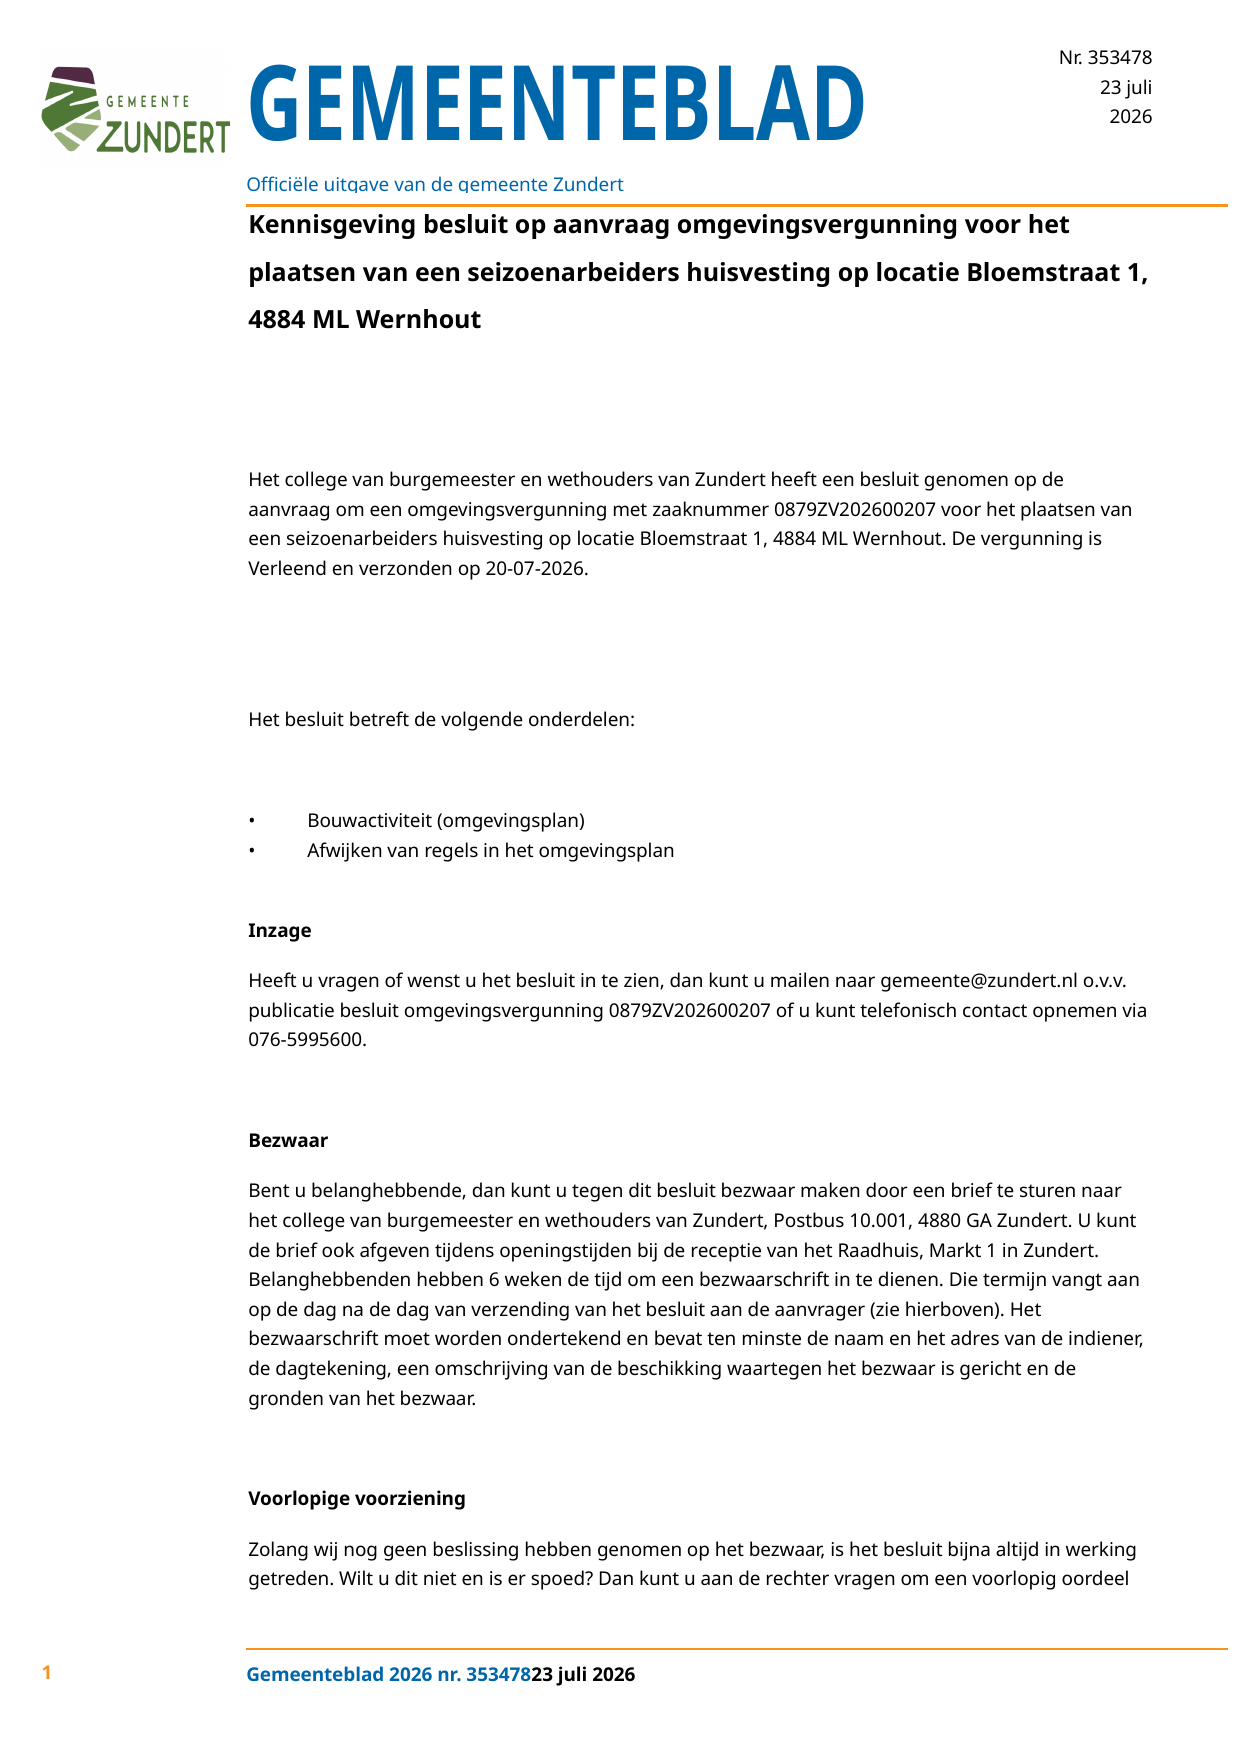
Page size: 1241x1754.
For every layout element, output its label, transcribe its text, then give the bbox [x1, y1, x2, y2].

text Heeft u vragen of wenst u het besluit in te zien, dan kunt u mailen naar gemeente@zundert.nl o.v.v. publicatie besluit omgevingsvergunning 0879ZV202600207 of u kunt telefonisch contact opnemen via 076-5995600. [248, 967, 1152, 1052]
text Zolang wij nog geen beslissing hebben genomen op het bezwaar, is het besluit bijna altijd in werking getreden. Wilt u dit niet en is er spoed? Dan kunt u aan de rechter vragen om een voorlopig oordeel [248, 1536, 1152, 1591]
text Bent u belanghebbende, dan kunt u tegen dit besluit bezwaar maken door een brief te sturen naar het college van burgemeester en wethouders van Zundert, Postbus 10.001, 4880 GA Zundert. U kunt de brief ook afgeven tijdens openingstijden bij de receptie van het Raadhuis, Markt 1 in Zundert. Belanghebbenden hebben 6 weken de tijd om een bezwaarschrift in te dienen. Die termijn vangt aan op de dag na de dag van verzending van het besluit aan de aanvrager (zie hierboven). Het bezwaarschrift moet worden ondertekend en bevat ten minste de naam en het adres van de indiener, de dagtekening, een omschrijving van de beschikking waartegen het bezwaar is gericht en de gronden van het bezwaar. [248, 1178, 1152, 1410]
list Bouwactiviteit (omgevingsplan) [248, 807, 1152, 833]
text Voorlopige voorziening [248, 1486, 1152, 1511]
text Het college van burgemeester en wethouders van Zundert heeft een besluit genomen op de aanvraag om een omgevingsvergunning met zaaknummer 0879ZV202600207 voor het plaatsen van een seizoenarbeiders huisvesting op locatie Bloemstraat 1, 4884 ML Wernhout. De vergunning is Verleend en verzonden op 20-07-2026. [248, 466, 1152, 581]
picture [41, 47, 231, 172]
text Het besluit betreft de volgende onderdelen: [248, 706, 1152, 732]
text Bezwaar [248, 1127, 1152, 1153]
text Inzage [248, 917, 1152, 942]
list Afwijken van regels in het omgevingsplan [248, 837, 1152, 862]
text Kennisgeving besluit op aanvraag omgevingsvergunning voor het plaatsen van een seizoenarbeiders huisvesting op locatie Bloemstraat 1, 4884 ML Wernhout [248, 207, 1152, 336]
